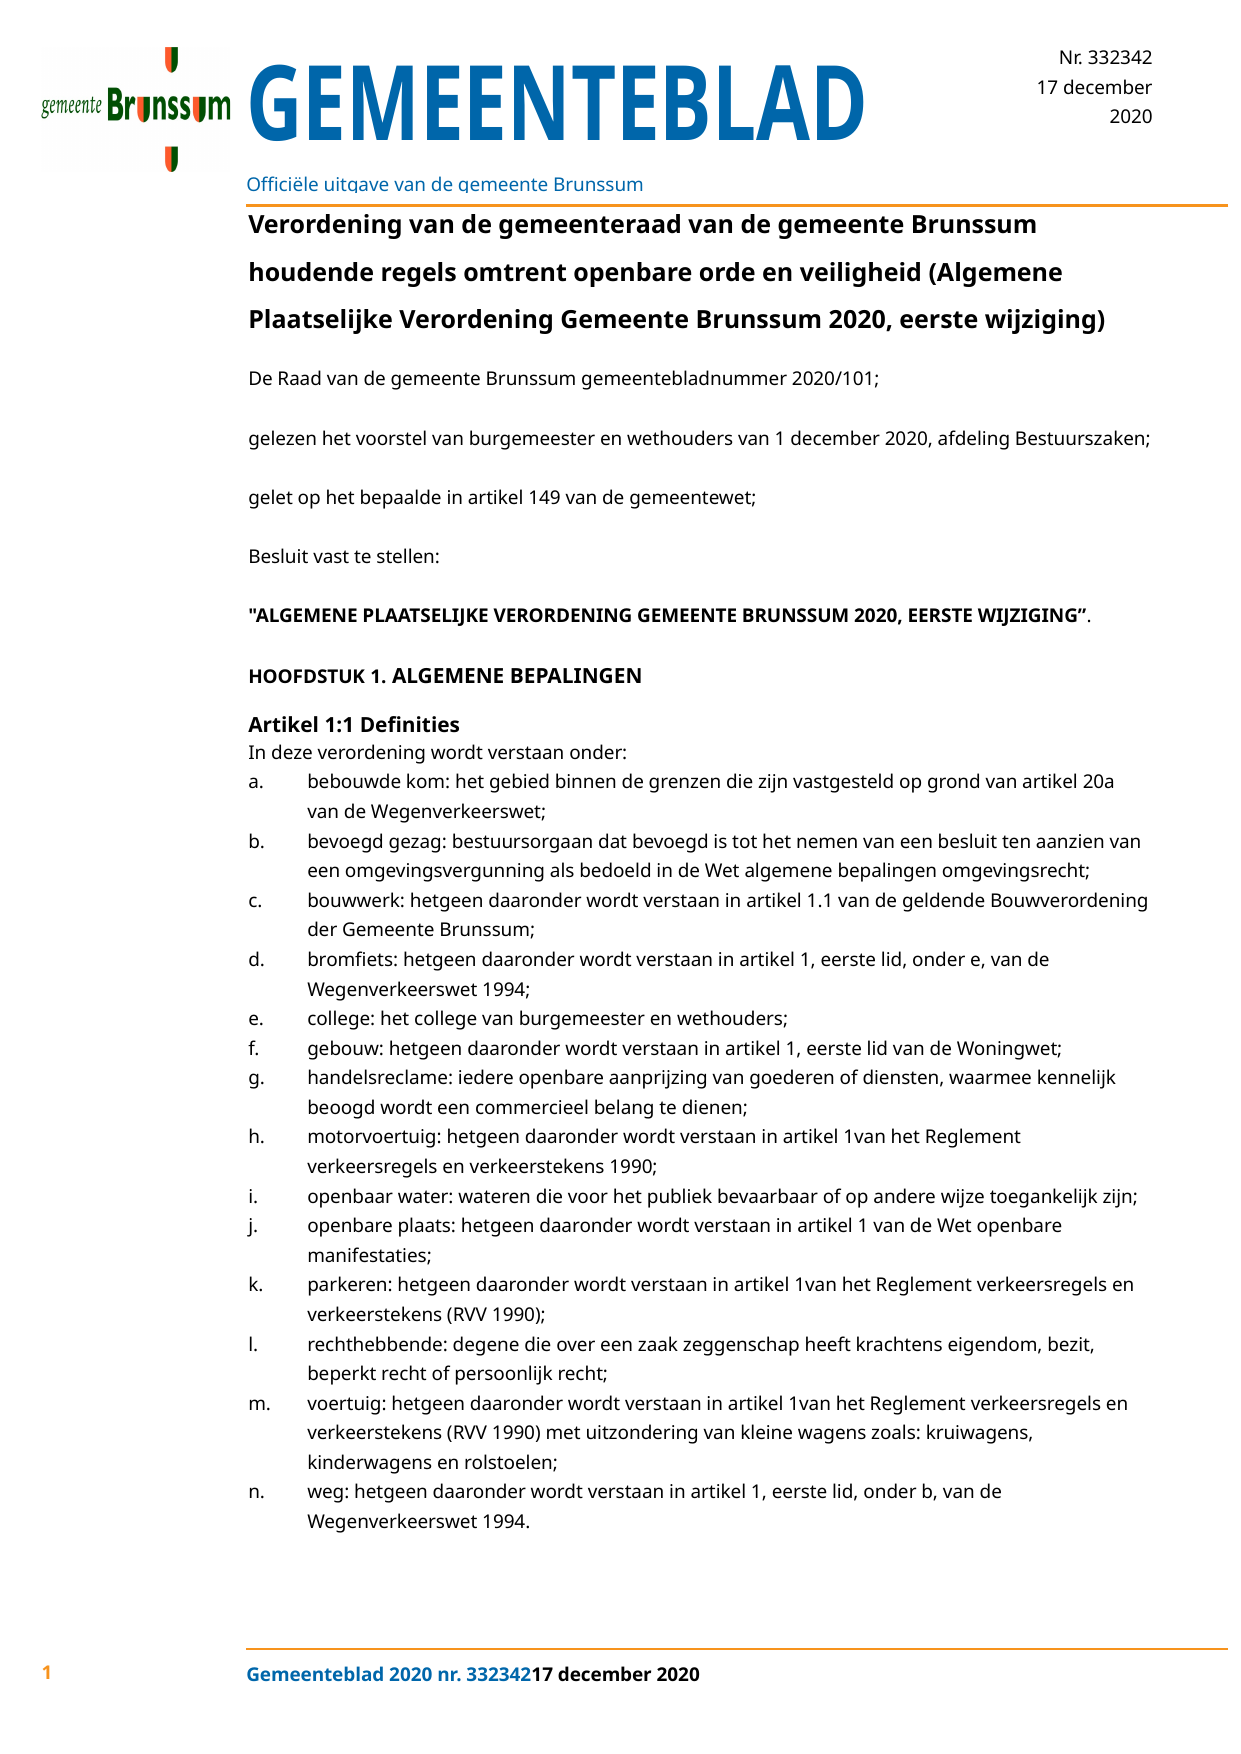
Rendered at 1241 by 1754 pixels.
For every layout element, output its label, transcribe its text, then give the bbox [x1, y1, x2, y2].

list bouwwerk: hetgeen daaronder wordt verstaan in artikel 1.1 van de geldende Bouwverordening der Gemeente Brunssum; [248, 887, 1152, 942]
list parkeren: hetgeen daaronder wordt verstaan in artikel 1van het Reglement verkeersregels en verkeerstekens (RVV 1990); [248, 1272, 1152, 1327]
list bebouwde kom: het gebied binnen de grenzen die zijn vastgesteld op grond van artikel 20a van de Wegenverkeerswet; [248, 769, 1152, 824]
list openbaar water: wateren die voor het publiek bevaarbaar of op andere wijze toegankelijk zijn; [248, 1183, 1152, 1208]
list gebouw: hetgeen daaronder wordt verstaan in artikel 1, eerste lid van de Woningwet; [248, 1035, 1152, 1061]
list motorvoertuig: hetgeen daaronder wordt verstaan in artikel 1van het Reglement verkeersregels en verkeerstekens 1990; [248, 1124, 1152, 1179]
list weg: hetgeen daaronder wordt verstaan in artikel 1, eerste lid, onder b, van de Wegenverkeerswet 1994. [248, 1479, 1152, 1534]
list rechthebbende: degene die over een zaak zeggenschap heeft krachtens eigendom, bezit, beperkt recht of persoonlijk recht; [248, 1331, 1152, 1386]
picture [41, 47, 231, 172]
list handelsreclame: iedere openbare aanprijzing van goederen of diensten, waarmee kennelijk beoogd wordt een commercieel belang te dienen; [248, 1064, 1152, 1120]
list voertuig: hetgeen daaronder wordt verstaan in artikel 1van het Reglement verkeersregels en verkeerstekens (RVV 1990) met uitzondering van kleine wagens zoals: kruiwagens, kinderwagens en rolstoelen; [248, 1390, 1152, 1475]
list bevoegd gezag: bestuursorgaan dat bevoegd is tot het nemen van een besluit ten aanzien van een omgevingsvergunning als bedoeld in de Wet algemene bepalingen omgevingsrecht; [248, 828, 1152, 883]
text HOOFDSTUK 1. ALGEMENE BEPALINGEN [248, 661, 1152, 690]
text gelezen het voorstel van burgemeester en wethouders van 1 december 2020, afdeling Bestuurszaken; [248, 425, 1152, 450]
text De Raad van de gemeente Brunssum gemeentebladnummer 2020/101; [248, 366, 1152, 391]
list college: het college van burgemeester en wethouders; [248, 1005, 1152, 1031]
text In deze verordening wordt verstaan onder: [248, 739, 1152, 765]
text gelet op het bepaalde in artikel 149 van de gemeentewet; [248, 484, 1152, 509]
text Besluit vast te stellen: [248, 543, 1152, 569]
list bromfiets: hetgeen daaronder wordt verstaan in artikel 1, eerste lid, onder e, van de Wegenverkeerswet 1994; [248, 946, 1152, 1001]
text "ALGEMENE PLAATSELIJKE VERORDENING GEMEENTE BRUNSSUM 2020, EERSTE WIJZIGING”. [248, 602, 1152, 628]
text Artikel 1:1 Definities [248, 711, 1152, 739]
list openbare plaats: hetgeen daaronder wordt verstaan in artikel 1 van de Wet openbare manifestaties; [248, 1212, 1152, 1268]
text Verordening van de gemeenteraad van de gemeente Brunssum houdende regels omtrent openbare orde en veiligheid (Algemene Plaatselijke Verordening Gemeente Brunssum 2020, eerste wijziging) [248, 207, 1152, 336]
